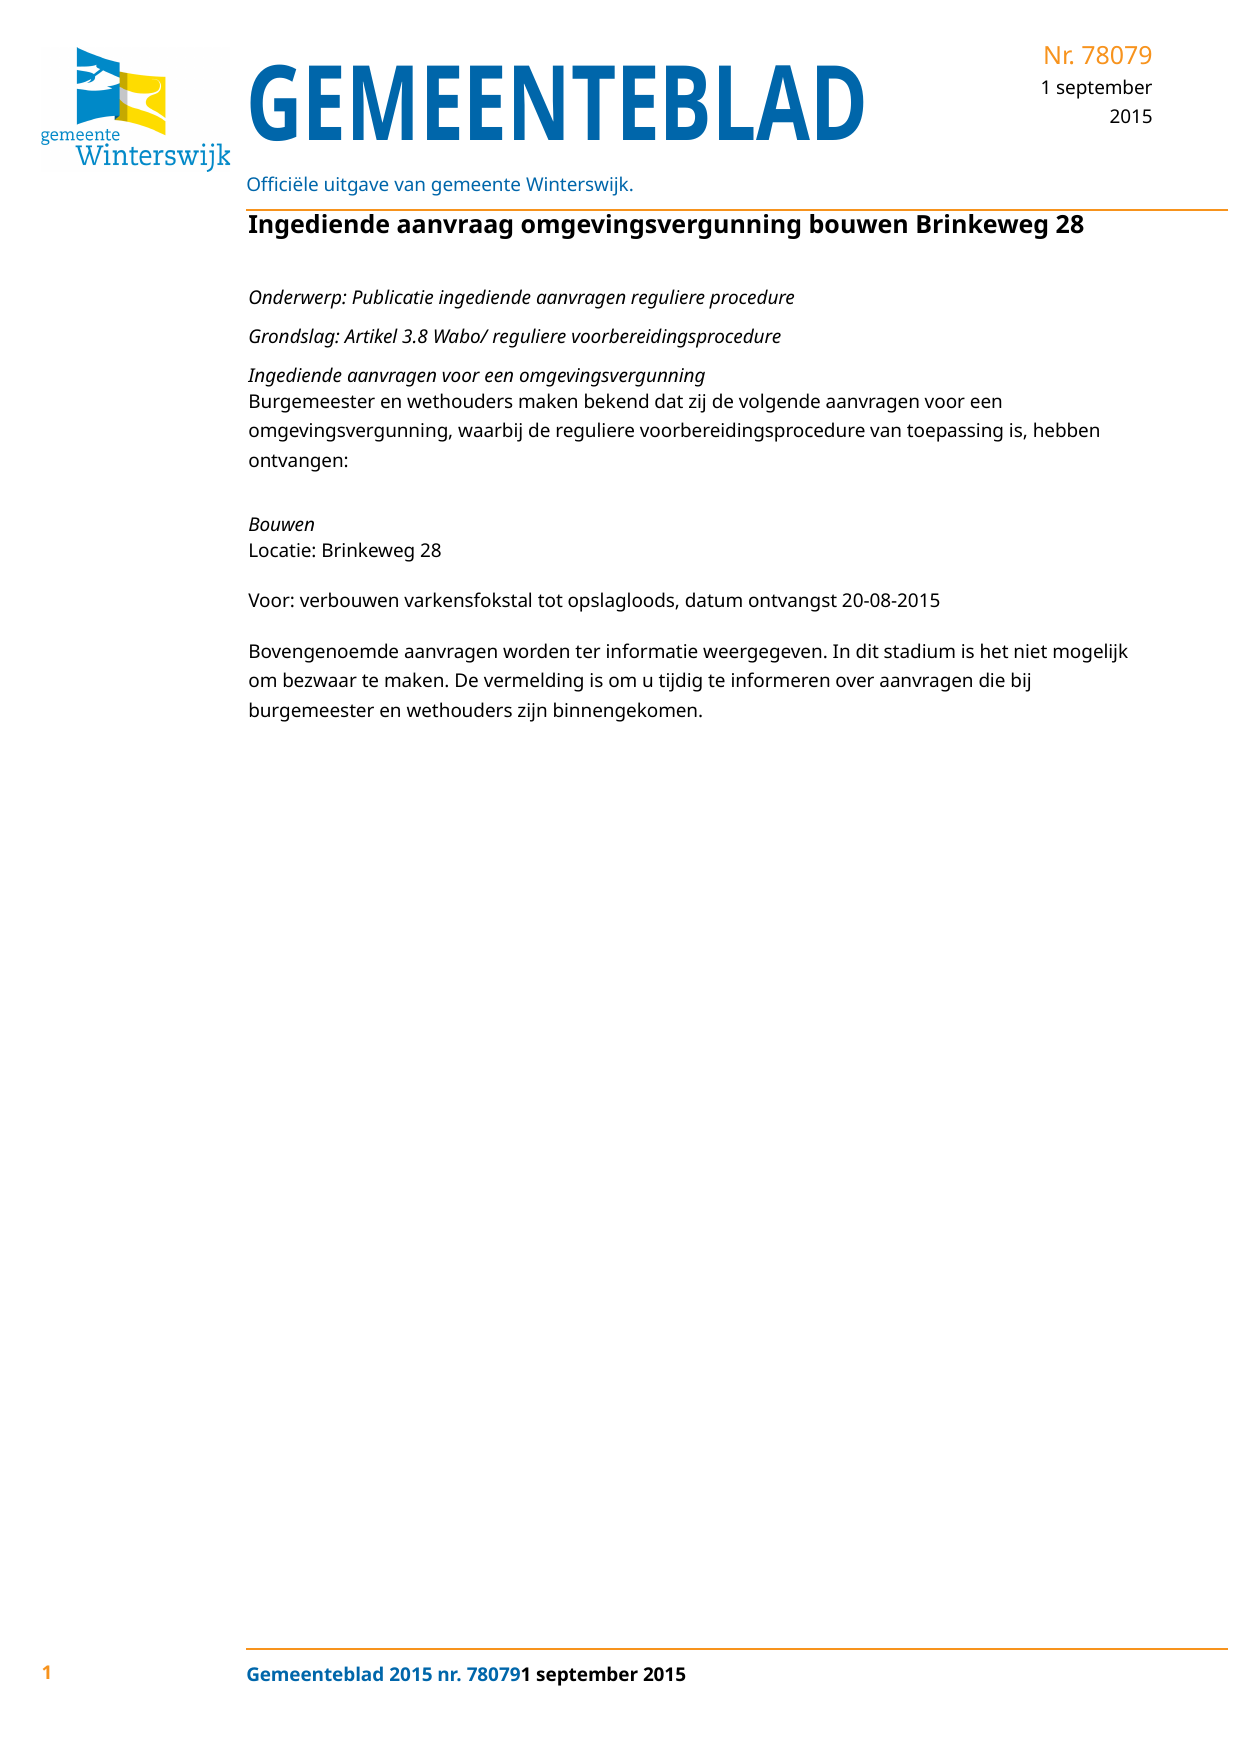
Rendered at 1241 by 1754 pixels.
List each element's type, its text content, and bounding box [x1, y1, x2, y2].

picture [225, 153, 231, 162]
text Grondslag: Artikel 3.8 Wabo/ reguliere voorbereidingsprocedure [248, 323, 1152, 349]
text Ingediende aanvraag omgevingsvergunning bouwen Brinkeweg 28 [248, 211, 1152, 241]
text Locatie: Brinkeweg 28 [248, 537, 1152, 563]
text Burgemeester en wethouders maken bekend dat zij de volgende aanvragen voor een omgevingsvergunning, waarbij de reguliere voorbereidingsprocedure van toepassing is, hebben ontvangen: [248, 388, 1152, 473]
text Ingediende aanvragen voor een omgevingsvergunning [248, 362, 1152, 388]
text Bovengenoemde aanvragen worden ter informatie weergegeven. In dit stadium is het niet mogelijk om bezwaar te maken. De vermelding is om u tijdig te informeren over aanvragen die bij burgemeester en wethouders zijn binnengekomen. [248, 638, 1152, 723]
text Bouwen [248, 511, 1152, 537]
picture [41, 47, 231, 172]
text Onderwerp: Publicatie ingediende aanvragen reguliere procedure [248, 284, 1152, 309]
text Voor: verbouwen varkensfokstal tot opslagloods, datum ontvangst 20-08-2015 [248, 587, 1152, 613]
